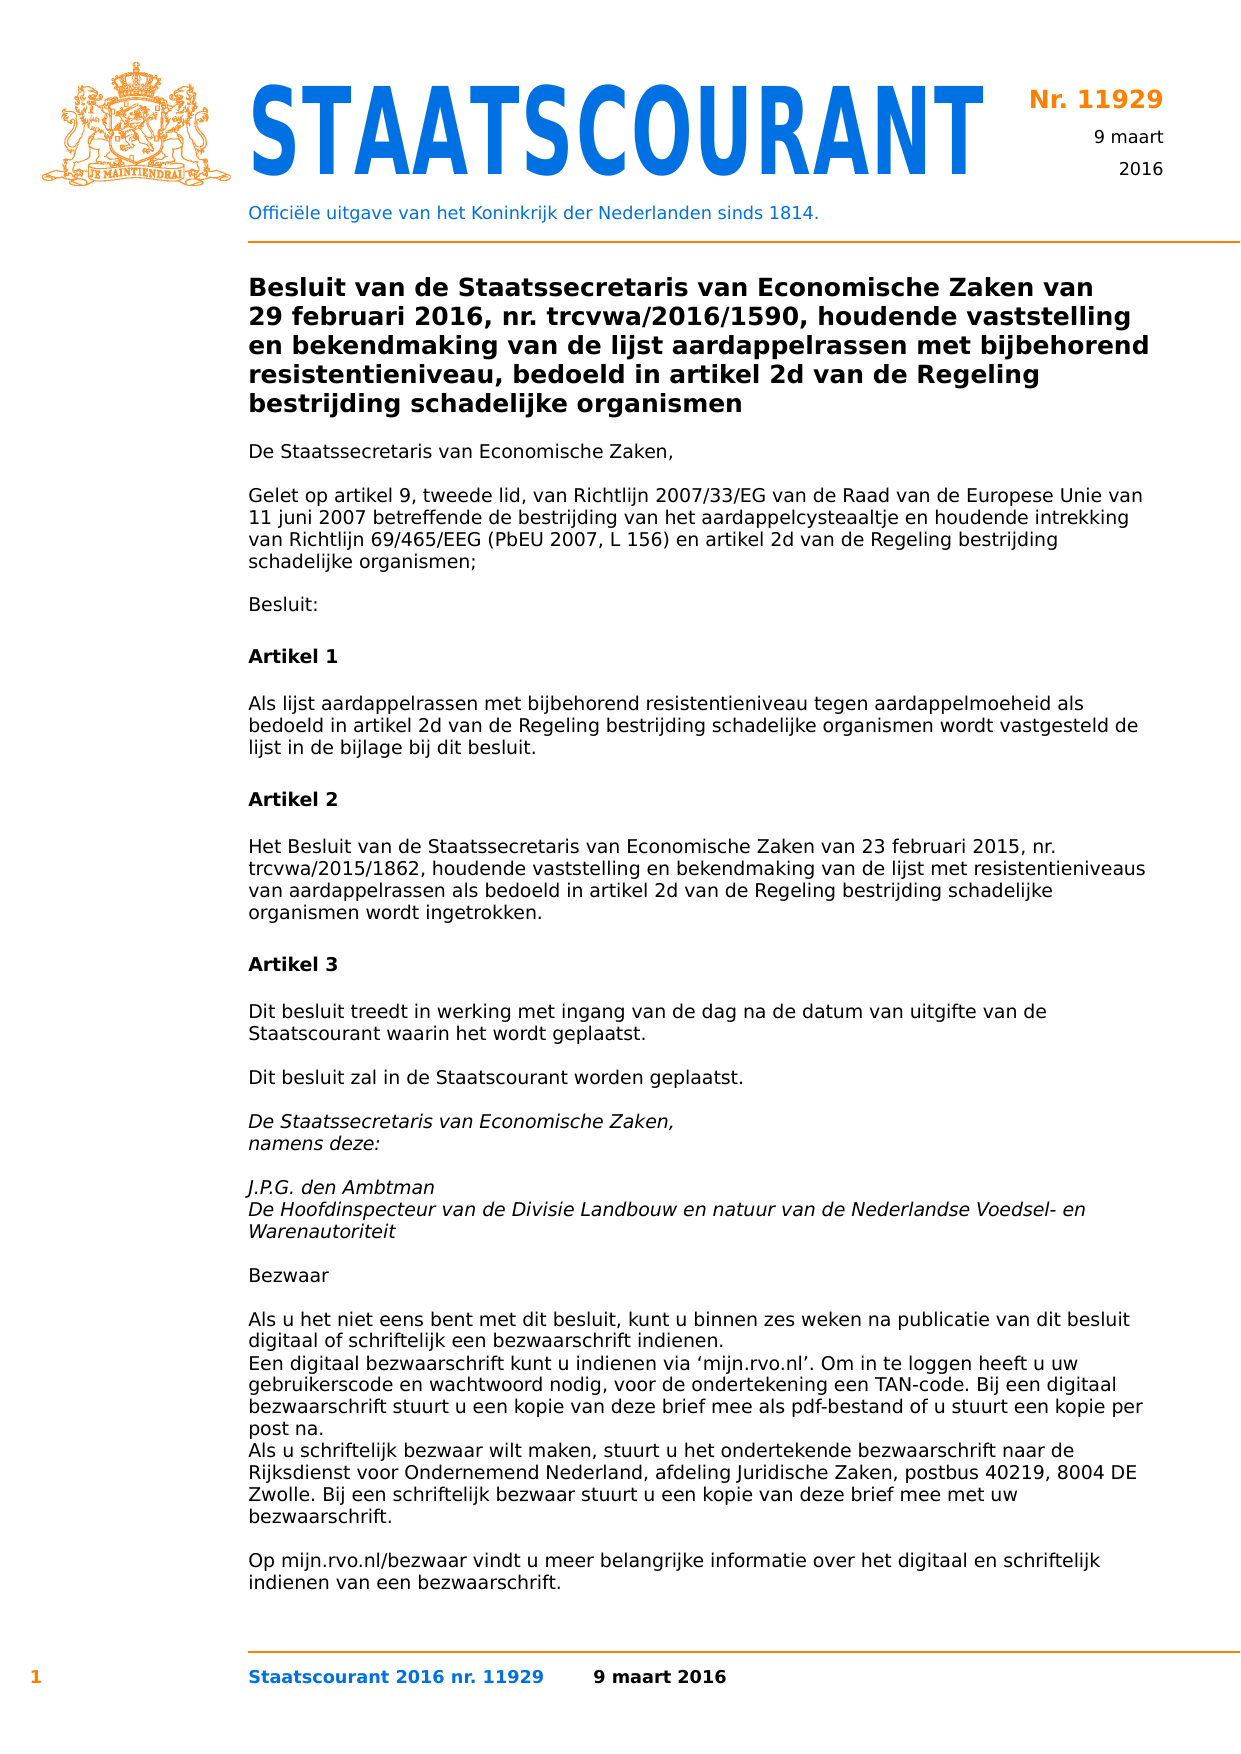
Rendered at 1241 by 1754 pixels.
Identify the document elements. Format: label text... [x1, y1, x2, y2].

subtitle Artikel 1 [248, 646, 1163, 668]
text De Staatssecretaris van Economische Zaken, [248, 441, 1163, 463]
text De Staatssecretaris van Economische Zaken, namens deze: J.P.G. den Ambtman De Hoofdinspecteur van de Divisie Landbouw en natuur van de Nederlandse Voedsel- en Warenautoriteit [248, 1111, 1163, 1243]
text Op mijn.rvo.nl/bezwaar vindt u meer belangrijke informatie over het digitaal en schriftelijk indienen van een bezwaarschrift. [248, 1550, 1163, 1594]
text Bezwaar [248, 1264, 1163, 1287]
table_cell 9 maart [998, 121, 1240, 153]
text Besluit: [248, 594, 1163, 616]
text Als u het niet eens bent met dit besluit, kunt u binnen zes weken na publicatie van dit besluit digitaal of schriftelijk een bezwaarschrift indienen. [248, 1308, 1163, 1352]
text Het Besluit van de Staatssecretaris van Economische Zaken van 23 februari 2015, nr. trcvwa/2015/1862, houdende vaststelling en bekendmaking van de lijst met resistentieniveaus van aardappelrassen als bedoeld in artikel 2d van de Regeling bestrijding schadelijke organismen wordt ingetrokken. [248, 836, 1163, 924]
table_header STAATSCOURANT [248, 62, 998, 203]
text Als lijst aardappelrassen met bijbehorend resistentieniveau tegen aardappelmoeheid als bedoeld in artikel 2d van de Regeling bestrijding schadelijke organismen wordt vastgesteld de lijst in de bijlage bij dit besluit. [248, 693, 1163, 759]
text Als u schriftelijk bezwaar wilt maken, stuurt u het ondertekende bezwaarschrift naar de Rijksdienst voor Ondernemend Nederland, afdeling Juridische Zaken, postbus 40219, 8004 DE Zwolle. Bij een schriftelijk bezwaar stuurt u een kopie van deze brief mee met uw bezwaarschrift. [248, 1440, 1163, 1528]
table_header [25, 62, 248, 241]
subtitle Artikel 3 [248, 954, 1163, 976]
table_cell Officiële uitgave van het Koninkrijk der Nederlanden sinds 1814. [248, 203, 1240, 241]
table_header Nr. 11929 [998, 62, 1240, 121]
text Dit besluit treedt in werking met ingang van de dag na de datum van uitgifte van de Staatscourant waarin het wordt geplaatst. [248, 1001, 1163, 1045]
text Dit besluit zal in de Staatscourant worden geplaatst. [248, 1067, 1163, 1089]
picture [41, 62, 231, 186]
text Een digitaal bezwaarschrift kunt u indienen via ‘mijn.rvo.nl’. Om in te loggen heeft u uw gebruikerscode en wachtwoord nodig, voor de ondertekening een TAN-code. Bij een digitaal bezwaarschrift stuurt u een kopie van deze brief mee als pdf-bestand of u stuurt een kopie per post na. [248, 1352, 1163, 1440]
subtitle Artikel 2 [248, 789, 1163, 811]
table_cell 2016 [998, 153, 1240, 203]
subtitle Besluit van de Staatssecretaris van Economische Zaken van 29 februari 2016, nr. trcvwa/2016/1590, houdende vaststelling en bekendmaking van de lijst aardappelrassen met bijbehorend resistentieniveau, bedoeld in artikel 2d van de Regeling bestrijding schadelijke organismen [248, 273, 1163, 419]
text Gelet op artikel 9, tweede lid, van Richtlijn 2007/33/EG van de Raad van de Europese Unie van 11 juni 2007 betreffende de bestrijding van het aardappelcysteaaltje en houdende intrekking van Richtlijn 69/465/EEG (PbEU 2007, L 156) en artikel 2d van de Regeling bestrijding schadelijke organismen; [248, 484, 1163, 572]
